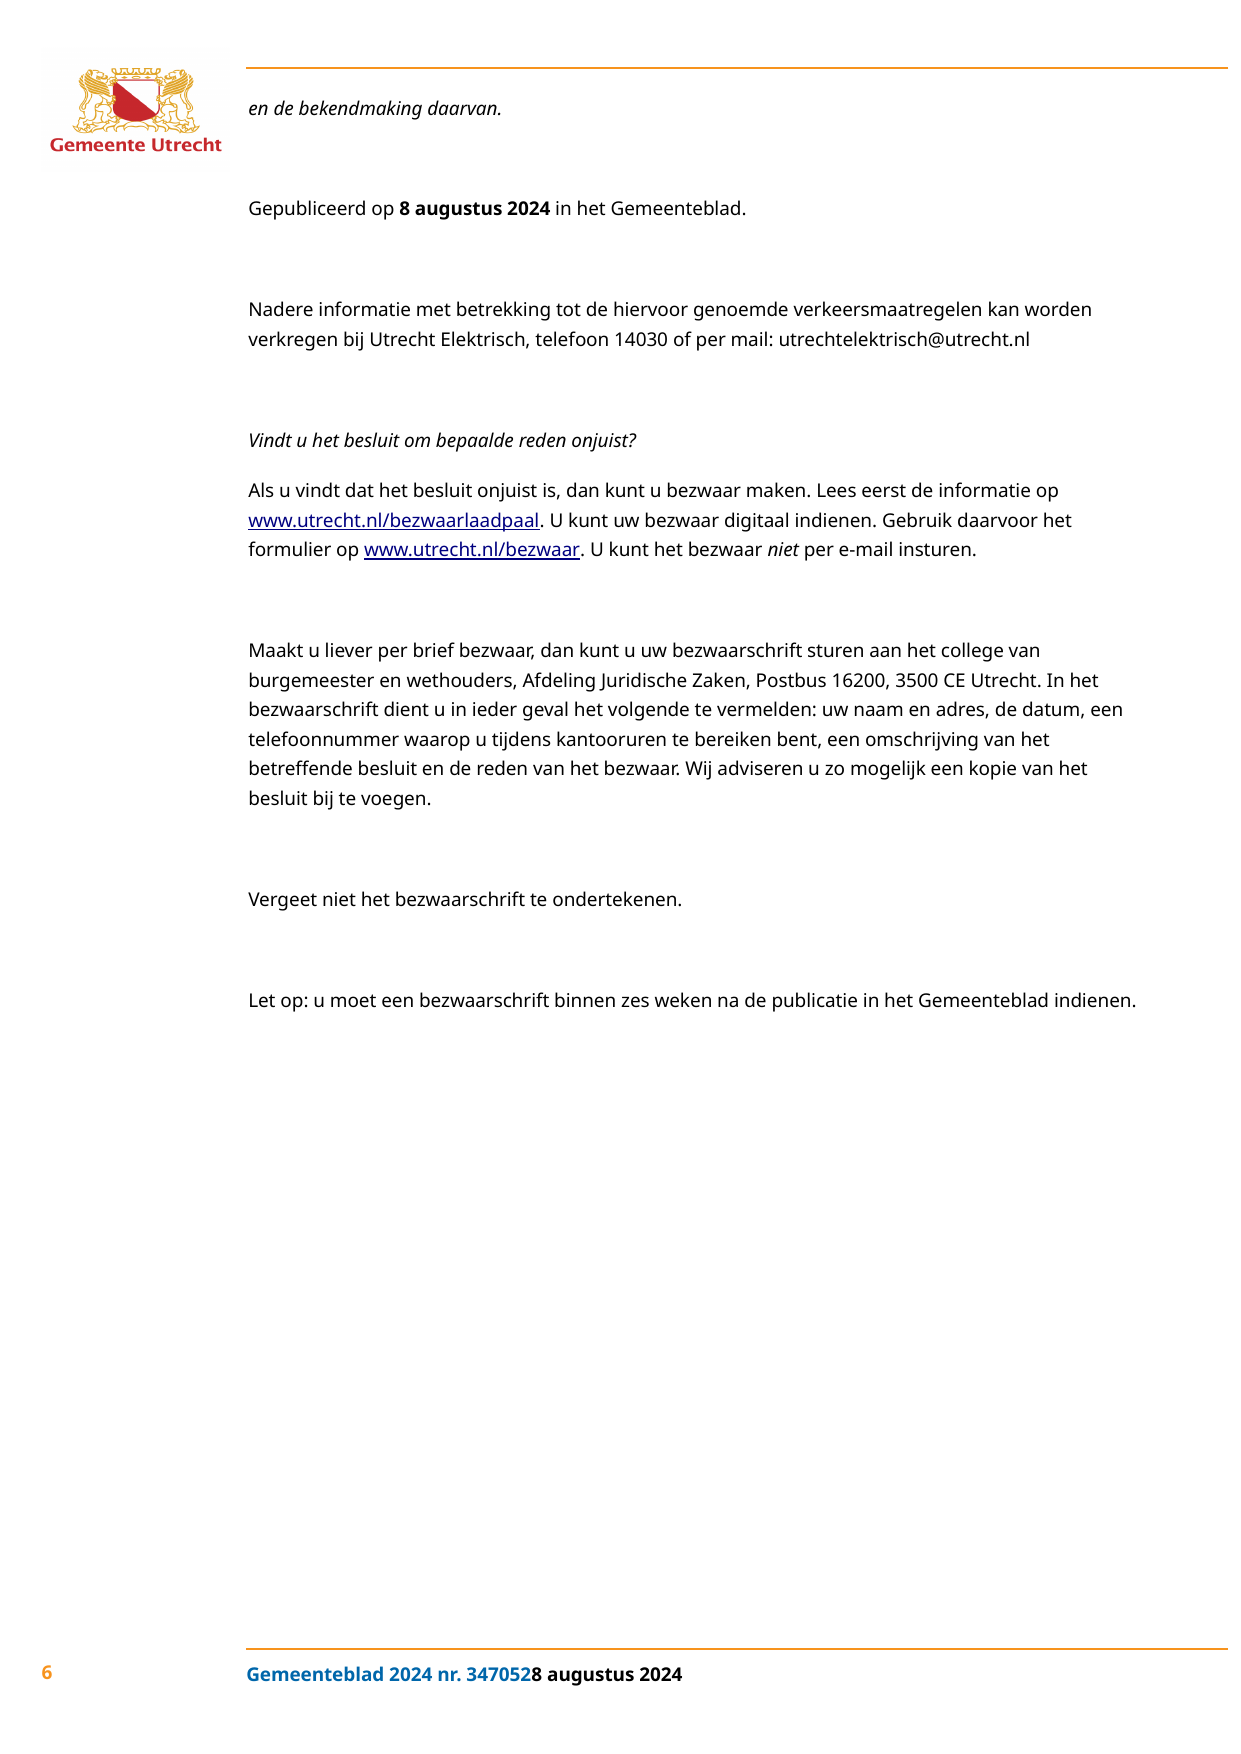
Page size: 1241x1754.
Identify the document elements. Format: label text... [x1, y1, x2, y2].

text Maakt u liever per brief bezwaar, dan kunt u uw bezwaarschrift sturen aan het college van burgemeester en wethouders, Afdeling Juridische Zaken, Postbus 16200, 3500 CE Utrecht. In het bezwaarschrift dient u in ieder geval het volgende te vermelden: uw naam en adres, de datum, een telefoonnummer waarop u tijdens kantooruren te bereiken bent, een omschrijving van het betreffende besluit en de reden van het bezwaar. Wij adviseren u zo mogelijk een kopie van het besluit bij te voegen. [248, 637, 1152, 811]
picture [41, 47, 231, 172]
text en de bekendmaking daarvan. [248, 95, 1152, 121]
text Als u vindt dat het besluit onjuist is, dan kunt u bezwaar maken. Lees eerst de informatie op www.utrecht.nl/bezwaarlaadpaal. U kunt uw bezwaar digitaal indienen. Gebruik daarvoor het formulier op www.utrecht.nl/bezwaar. U kunt het bezwaar niet per e-mail insturen. [248, 477, 1152, 562]
text Vergeet niet het bezwaarschrift te ondertekenen. [248, 886, 1152, 912]
text Let op: u moet een bezwaarschrift binnen zes weken na de publicatie in het Gemeenteblad indienen. [248, 987, 1152, 1013]
text Nadere informatie met betrekking tot de hiervoor genoemde verkeersmaatregelen kan worden verkregen bij Utrecht Elektrisch, telefoon 14030 of per mail: utrechtelektrisch@utrecht.nl [248, 296, 1152, 352]
text Gepubliceerd op 8 augustus 2024 in het Gemeenteblad. [248, 196, 1152, 221]
text Vindt u het besluit om bepaalde reden onjuist? [248, 427, 1152, 453]
